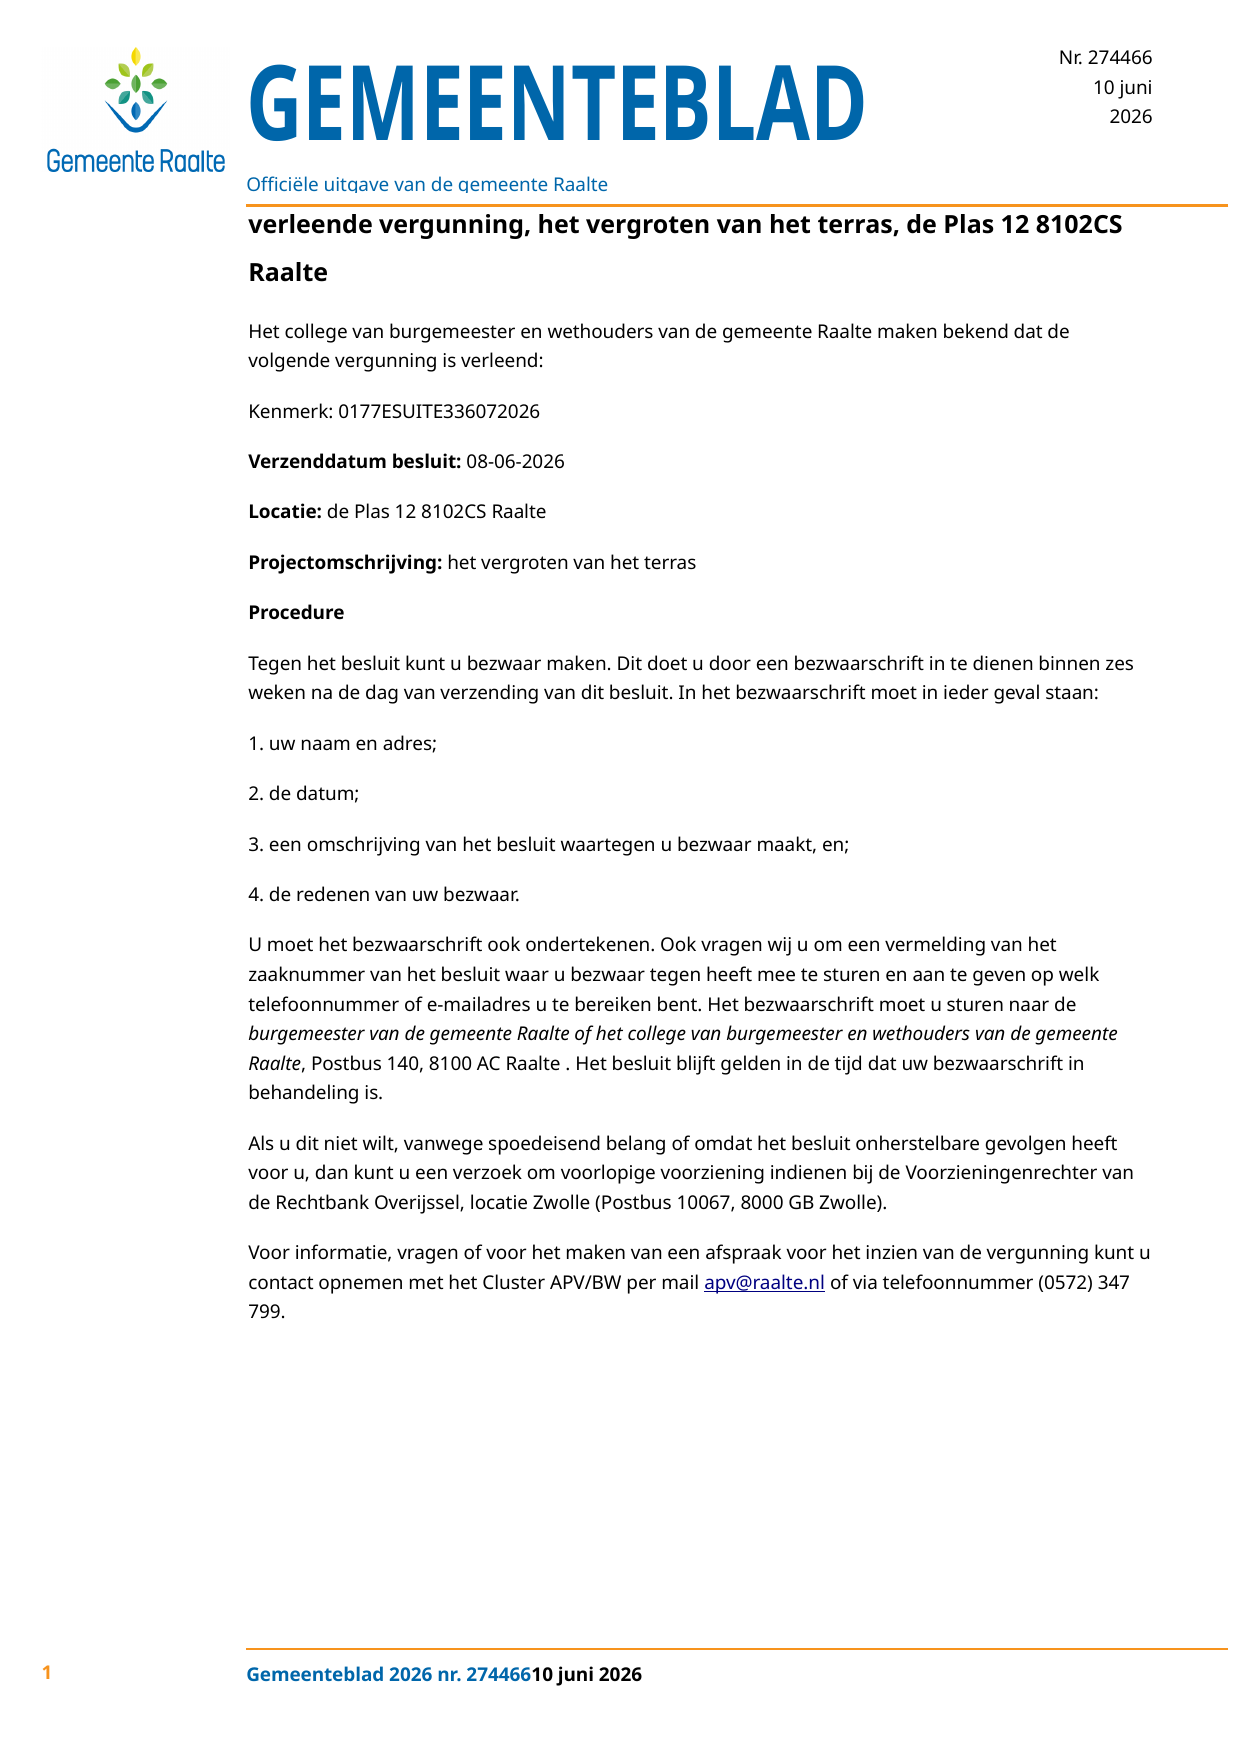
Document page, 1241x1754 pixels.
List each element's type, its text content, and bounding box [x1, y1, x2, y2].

text U moet het bezwaarschrift ook ondertekenen. Ook vragen wij u om een vermelding van het zaaknummer van het besluit waar u bezwaar tegen heeft mee te sturen en aan te geven op welk telefoonnummer of e-mailadres u te bereiken bent. Het bezwaarschrift moet u sturen naar de burgemeester van de gemeente Raalte of het college van burgemeester en wethouders van de gemeente Raalte, Postbus 140, 8100 AC Raalte . Het besluit blijft gelden in de tijd dat uw bezwaarschrift in behandeling is. [248, 932, 1152, 1105]
text 1. uw naam en adres; [248, 730, 1152, 756]
picture [41, 47, 231, 172]
text 3. een omschrijving van het besluit waartegen u bezwaar maakt, en; [248, 831, 1152, 857]
text Als u dit niet wilt, vanwege spoedeisend belang of omdat het besluit onherstelbare gevolgen heeft voor u, dan kunt u een verzoek om voorlopige voorziening indienen bij de Voorzieningenrechter van de Rechtbank Overijssel, locatie Zwolle (Postbus 10067, 8000 GB Zwolle). [248, 1130, 1152, 1215]
text Projectomschrijving: het vergroten van het terras [248, 549, 1152, 575]
text 2. de datum; [248, 780, 1152, 806]
text Kenmerk: 0177ESUITE336072026 [248, 398, 1152, 424]
text Tegen het besluit kunt u bezwaar maken. Dit doet u door een bezwaarschrift in te dienen binnen zes weken na de dag van verzending van dit besluit. In het bezwaarschrift moet in ieder geval staan: [248, 650, 1152, 705]
text Locatie: de Plas 12 8102CS Raalte [248, 499, 1152, 524]
text Procedure [248, 599, 1152, 625]
text Verzenddatum besluit: 08-06-2026 [248, 448, 1152, 474]
text 4. de redenen van uw bezwaar. [248, 881, 1152, 907]
text verleende vergunning, het vergroten van het terras, de Plas 12 8102CS Raalte [248, 207, 1152, 288]
text Voor informatie, vragen of voor het maken van een afspraak voor het inzien van de vergunning kunt u contact opnemen met het Cluster APV/BW per mail apv@raalte.nl of via telefoonnummer (0572) 347 799. [248, 1239, 1152, 1324]
text Het college van burgemeester en wethouders van de gemeente Raalte maken bekend dat de volgende vergunning is verleend: [248, 318, 1152, 373]
